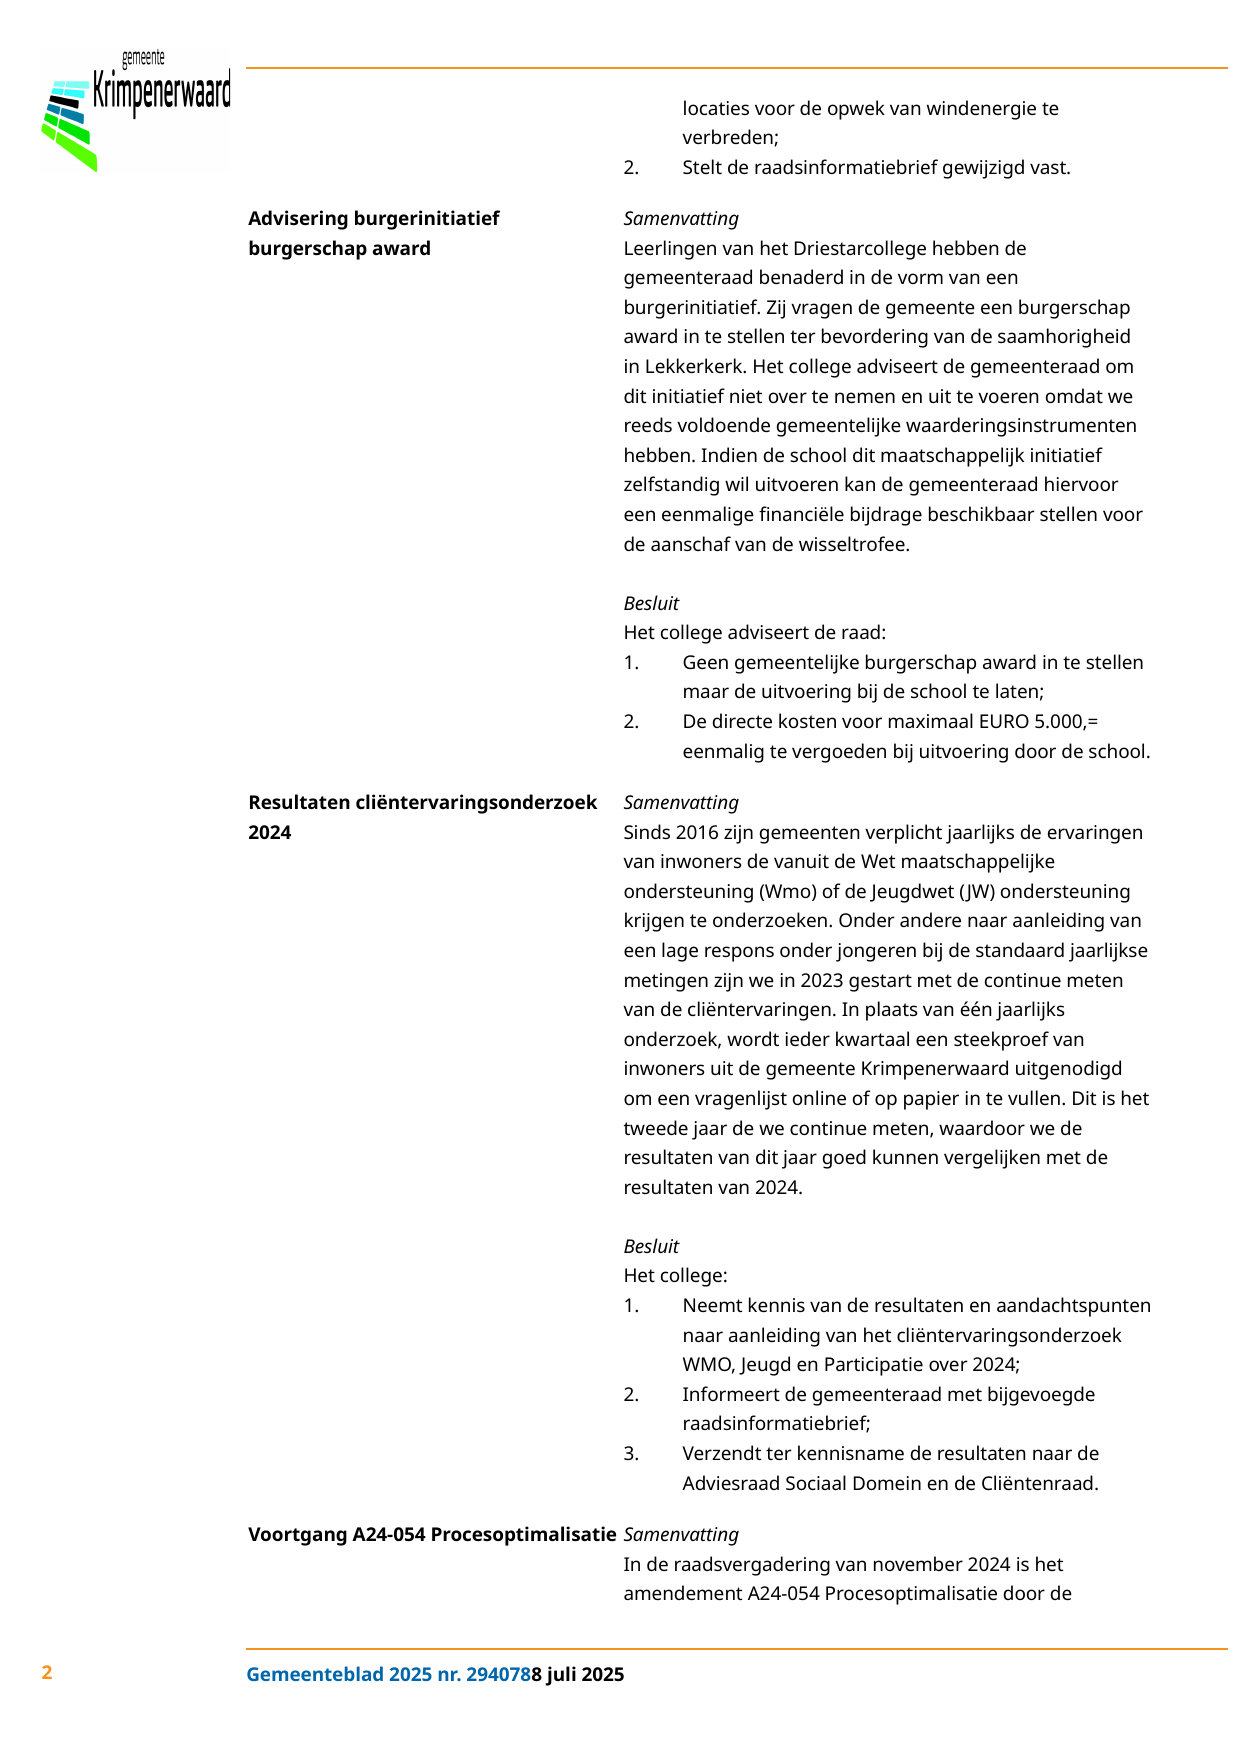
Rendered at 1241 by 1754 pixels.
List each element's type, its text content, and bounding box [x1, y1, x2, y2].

table_cell Resultaten cliëntervaringsonderzoek 2024 [248, 789, 623, 1496]
table_cell Voortgang A24-054 Procesoptimalisatie [248, 1521, 623, 1606]
table_cell [623, 764, 1152, 789]
table_cell Samenvatting Leerlingen van het Driestarcollege hebben de gemeenteraad benaderd in de vorm van een burgerinitiatief. Zij vragen de gemeente een burgerschap award in te stellen ter bevordering van de saamhorigheid in Lekkerkerk. Het college adviseert de gemeenteraad om dit initiatief niet over te nemen en uit te voeren omdat we reeds voldoende gemeentelijke waarderingsinstrumenten hebben. Indien de school dit maatschappelijk initiatief zelfstandig wil uitvoeren kan de gemeenteraad hiervoor een eenmalige financiële bijdrage beschikbaar stellen voor de aanschaf van de wisseltrofee. Besluit Het college adviseert de raad: Geen gemeentelijke burgerschap award in te stellen maar de uitvoering bij de school te laten; De directe kosten voor maximaal EURO 5.000,= eenmalig te vergoeden bij uitvoering door de school. [623, 205, 1152, 764]
table_cell locaties voor de opwek van windenergie te verbreden; Stelt de raadsinformatiebrief gewijzigd vast. [623, 95, 1152, 180]
table_cell [623, 180, 1152, 205]
table_cell [623, 1496, 1152, 1521]
table_cell Advisering burgerinitiatief burgerschap award [248, 205, 623, 764]
table_cell Samenvatting Sinds 2016 zijn gemeenten verplicht jaarlijks de ervaringen van inwoners de vanuit de Wet maatschappelijke ondersteuning (Wmo) of de Jeugdwet (JW) ondersteuning krijgen te onderzoeken. Onder andere naar aanleiding van een lage respons onder jongeren bij de standaard jaarlijkse metingen zijn we in 2023 gestart met de continue meten van de cliëntervaringen. In plaats van één jaarlijks onderzoek, wordt ieder kwartaal een steekproef van inwoners uit de gemeente Krimpenerwaard uitgenodigd om een vragenlijst online of op papier in te vullen. Dit is het tweede jaar de we continue meten, waardoor we de resultaten van dit jaar goed kunnen vergelijken met de resultaten van 2024. Besluit Het college: Neemt kennis van de resultaten en aandachtspunten naar aanleiding van het cliëntervaringsonderzoek WMO, Jeugd en Participatie over 2024; Informeert de gemeenteraad met bijgevoegde raadsinformatiebrief; Verzendt ter kennisname de resultaten naar de Adviesraad Sociaal Domein en de Cliëntenraad. [623, 789, 1152, 1496]
table_cell [248, 1496, 623, 1521]
picture [41, 47, 231, 172]
table_cell [248, 764, 623, 789]
table_cell [248, 180, 623, 205]
table_cell Samenvatting In de raadsvergadering van november 2024 is het amendement A24-054 Procesoptimalisatie door de [623, 1521, 1152, 1606]
table_cell [248, 95, 623, 180]
